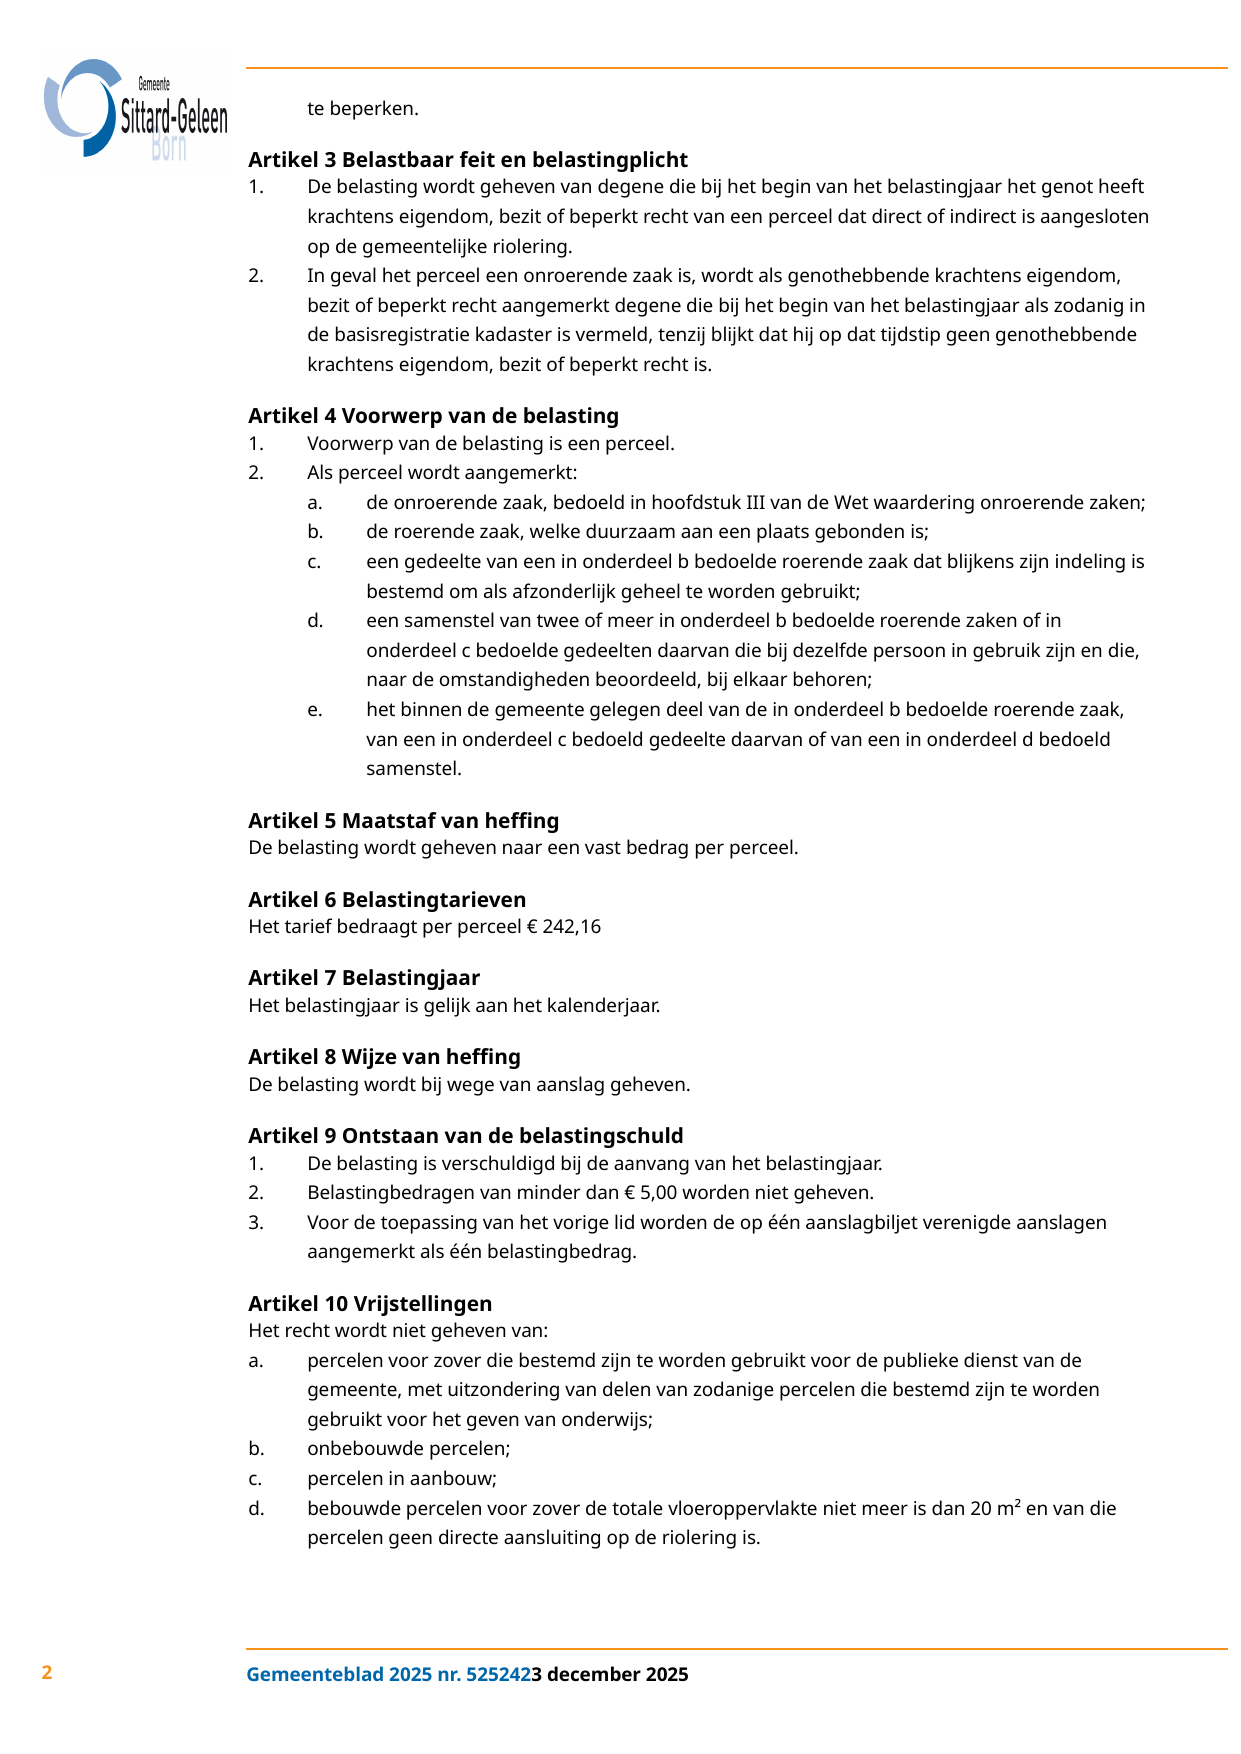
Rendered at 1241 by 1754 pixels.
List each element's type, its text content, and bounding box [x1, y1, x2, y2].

list onbebouwde percelen; [248, 1436, 1152, 1461]
list De belasting wordt geheven van degene die bij het begin van het belastingjaar het genot heeft krachtens eigendom, bezit of beperkt recht van een perceel dat direct of indirect is aangesloten op de gemeentelijke riolering. [248, 174, 1152, 258]
text Het recht wordt niet geheven van: [248, 1317, 1152, 1343]
text De belasting wordt bij wege van aanslag geheven. [248, 1071, 1152, 1097]
list Belastingbedragen van minder dan € 5,00 worden niet geheven. [248, 1179, 1152, 1205]
list het binnen de gemeente gelegen deel van de in onderdeel b bedoelde roerende zaak, van een in onderdeel c bedoeld gedeelte daarvan of van een in onderdeel d bedoeld samenstel. [307, 696, 1152, 781]
list de roerende zaak, welke duurzaam aan een plaats gebonden is; [307, 519, 1152, 544]
text Artikel 7 Belastingjaar [248, 963, 1152, 992]
list een samenstel van twee of meer in onderdeel b bedoelde roerende zaken of in onderdeel c bedoelde gedeelten daarvan die bij dezelfde persoon in gebruik zijn en die, naar de omstandigheden beoordeeld, bij elkaar behoren; [307, 607, 1152, 692]
list Voor de toepassing van het vorige lid worden de op één aanslagbiljet verenigde aanslagen aangemerkt als één belastingbedrag. [248, 1209, 1152, 1264]
text Het belastingjaar is gelijk aan het kalenderjaar. [248, 992, 1152, 1018]
list bebouwde percelen voor zover de totale vloeroppervlakte niet meer is dan 20 m² en van die percelen geen directe aansluiting op de riolering is. [248, 1495, 1152, 1550]
text Artikel 10 Vrijstellingen [248, 1289, 1152, 1317]
text Het tarief bedraagt per perceel € 242,16 [248, 913, 1152, 939]
list percelen in aanbouw; [248, 1465, 1152, 1491]
list Voorwerp van de belasting is een perceel. [248, 430, 1152, 456]
text Artikel 4 Voorwerp van de belasting [248, 402, 1152, 430]
text Artikel 5 Maatstaf van heffing [248, 806, 1152, 834]
list te beperken. [248, 95, 1152, 121]
picture [41, 47, 231, 172]
text Artikel 9 Ontstaan van de belastingschuld [248, 1121, 1152, 1150]
list In geval het perceel een onroerende zaak is, wordt als genothebbende krachtens eigendom, bezit of beperkt recht aangemerkt degene die bij het begin van het belastingjaar als zodanig in de basisregistratie kadaster is vermeld, tenzij blijkt dat hij op dat tijdstip geen genothebbende krachtens eigendom, bezit of beperkt recht is. [248, 262, 1152, 377]
text De belasting wordt geheven naar een vast bedrag per perceel. [248, 834, 1152, 860]
list percelen voor zover die bestemd zijn te worden gebruikt voor de publieke dienst van de gemeente, met uitzondering van delen van zodanige percelen die bestemd zijn te worden gebruikt voor het geven van onderwijs; [248, 1347, 1152, 1432]
list een gedeelte van een in onderdeel b bedoelde roerende zaak dat blijkens zijn indeling is bestemd om als afzonderlijk geheel te worden gebruikt; [307, 548, 1152, 604]
list Als perceel wordt aangemerkt: [248, 459, 1152, 485]
list de onroerende zaak, bedoeld in hoofdstuk III van de Wet waardering onroerende zaken; [307, 489, 1152, 515]
text Artikel 6 Belastingtarieven [248, 885, 1152, 913]
text Artikel 3 Belastbaar feit en belastingplicht [248, 145, 1152, 174]
list De belasting is verschuldigd bij de aanvang van het belastingjaar. [248, 1150, 1152, 1175]
text Artikel 8 Wijze van heffing [248, 1042, 1152, 1071]
